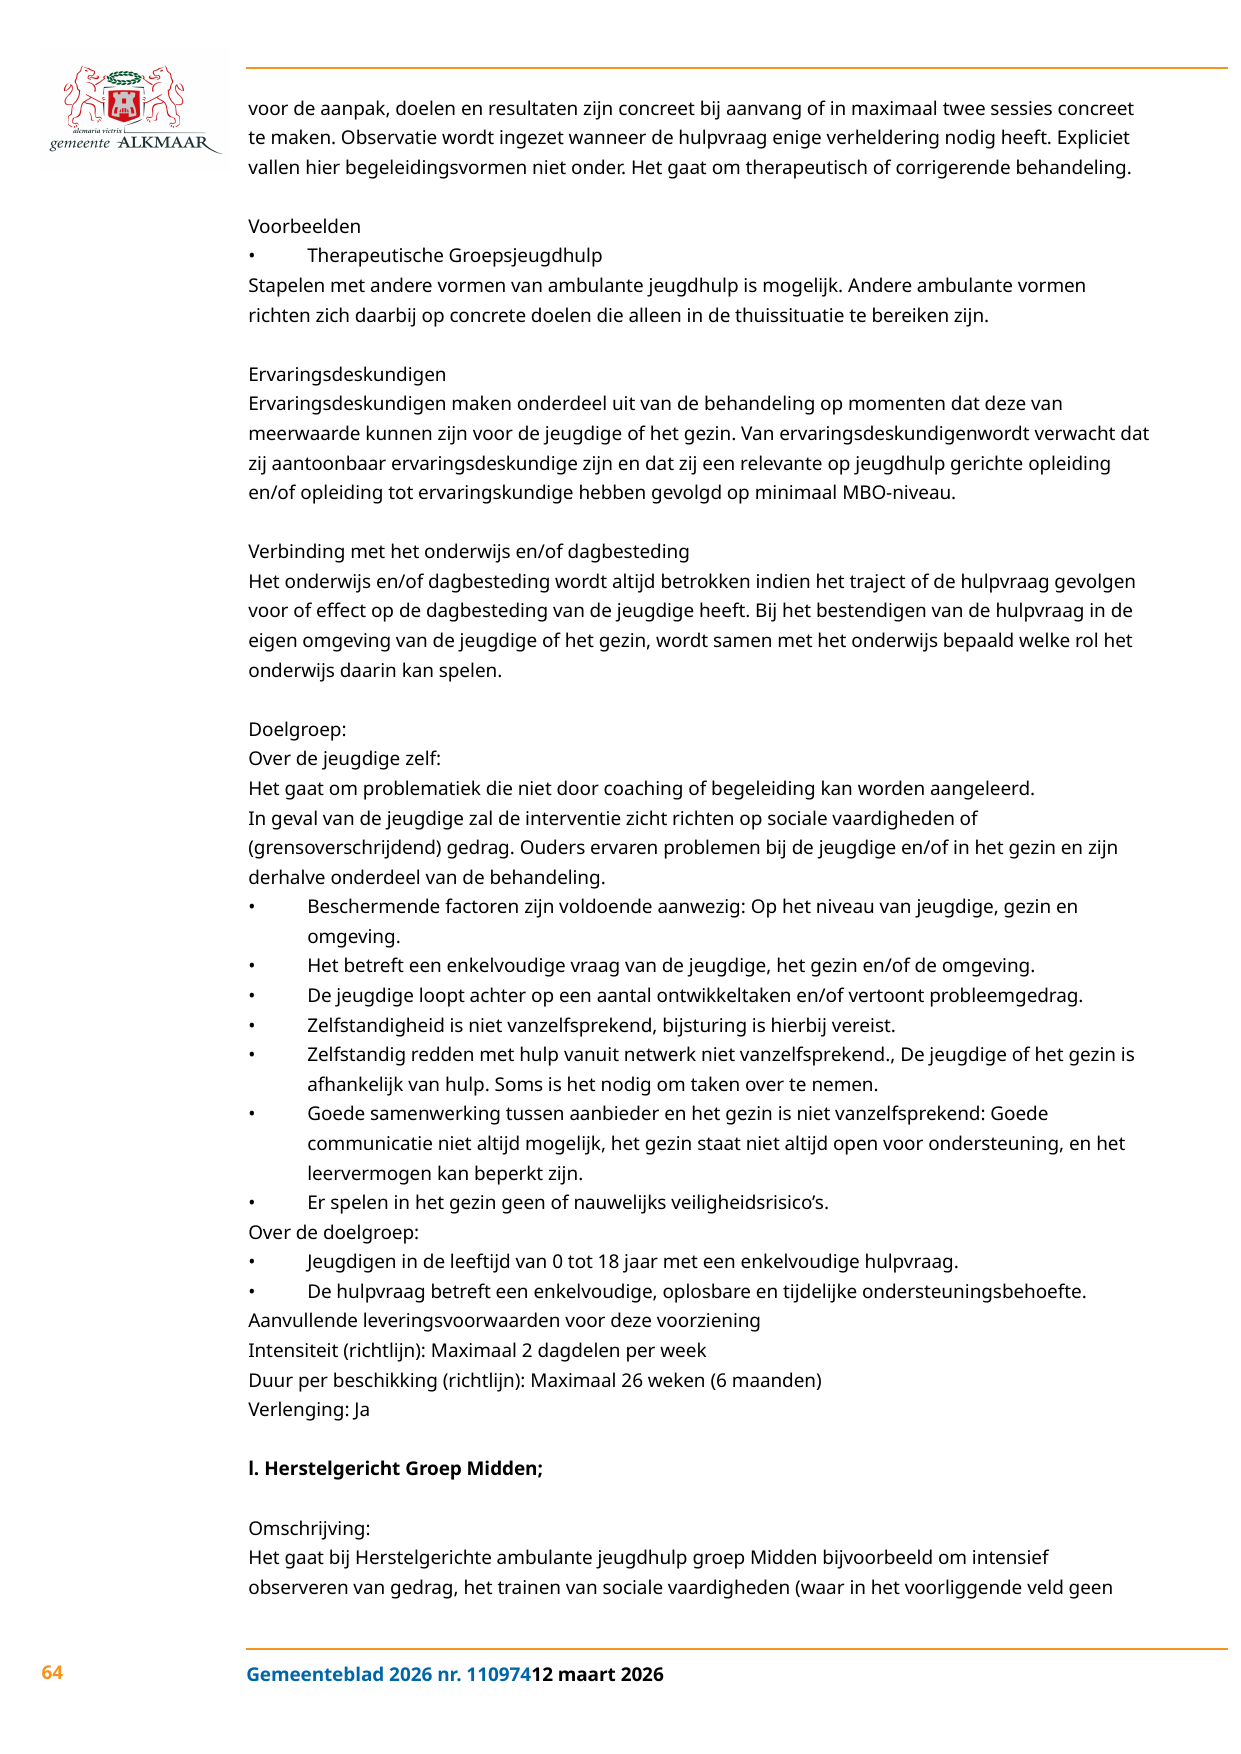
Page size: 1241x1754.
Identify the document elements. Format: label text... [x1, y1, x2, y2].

list Er spelen in het gezin geen of nauwelijks veiligheidsrisico’s. [248, 1189, 1152, 1215]
text Over de jeugdige zelf: [248, 746, 1152, 771]
list Zelfstandig redden met hulp vanuit netwerk niet vanzelfsprekend., De jeugdige of het gezin is afhankelijk van hulp. Soms is het nodig om taken over te nemen. [248, 1041, 1152, 1097]
picture [41, 47, 231, 172]
text Stapelen met andere vormen van ambulante jeugdhulp is mogelijk. Andere ambulante vormen richten zich daarbij op concrete doelen die alleen in de thuissituatie te bereiken zijn. [248, 272, 1152, 328]
text l. Herstelgericht Groep Midden; [248, 1456, 1152, 1481]
text Voorbeelden [248, 213, 1152, 239]
list Therapeutische Groepsjeugdhulp [248, 243, 1152, 268]
text Doelgroep: [248, 716, 1152, 742]
text Het onderwijs en/of dagbesteding wordt altijd betrokken indien het traject of de hulpvraag gevolgen voor of effect op de dagbesteding van de jeugdige heeft. Bij het bestendigen van de hulpvraag in de eigen omgeving van de jeugdige of het gezin, wordt samen met het onderwijs bepaald welke rol het onderwijs daarin kan spelen. [248, 568, 1152, 683]
text Duur per beschikking (richtlijn): Maximaal 26 weken (6 maanden) [248, 1367, 1152, 1393]
list Zelfstandigheid is niet vanzelfsprekend, bijsturing is hierbij vereist. [248, 1012, 1152, 1038]
text Ervaringsdeskundigen maken onderdeel uit van de behandeling op momenten dat deze van meerwaarde kunnen zijn voor de jeugdige of het gezin. Van ervaringsdeskundigenwordt verwacht dat zij aantoonbaar ervaringsdeskundige zijn en dat zij een relevante op jeugdhulp gerichte opleiding en/of opleiding tot ervaringskundige hebben gevolgd op minimaal MBO-niveau. [248, 391, 1152, 505]
text Intensiteit (richtlijn): Maximaal 2 dagdelen per week [248, 1337, 1152, 1363]
list De jeugdige loopt achter op een aantal ontwikkeltaken en/of vertoont probleemgedrag. [248, 982, 1152, 1008]
list Het betreft een enkelvoudige vraag van de jeugdige, het gezin en/of de omgeving. [248, 953, 1152, 978]
list Jeugdigen in de leeftijd van 0 tot 18 jaar met een enkelvoudige hulpvraag. [248, 1248, 1152, 1274]
text Verlenging: Ja [248, 1396, 1152, 1422]
text Ervaringsdeskundigen [248, 361, 1152, 387]
text Verbinding met het onderwijs en/of dagbesteding [248, 538, 1152, 564]
text Aanvullende leveringsvoorwaarden voor deze voorziening [248, 1308, 1152, 1333]
text voor de aanpak, doelen en resultaten zijn concreet bij aanvang of in maximaal twee sessies concreet te maken. Observatie wordt ingezet wanneer de hulpvraag enige verheldering nodig heeft. Expliciet vallen hier begeleidingsvormen niet onder. Het gaat om therapeutisch of corrigerende behandeling. [248, 95, 1152, 180]
text Over de doelgroep: [248, 1219, 1152, 1245]
list Beschermende factoren zijn voldoende aanwezig: Op het niveau van jeugdige, gezin en omgeving. [248, 893, 1152, 949]
text Het gaat bij Herstelgerichte ambulante jeugdhulp groep Midden bijvoorbeeld om intensief observeren van gedrag, het trainen van sociale vaardigheden (waar in het voorliggende veld geen [248, 1544, 1152, 1600]
text Omschrijving: [248, 1515, 1152, 1541]
text In geval van de jeugdige zal de interventie zicht richten op sociale vaardigheden of (grensoverschrijdend) gedrag. Ouders ervaren problemen bij de jeugdige en/of in het gezin en zijn derhalve onderdeel van de behandeling. [248, 805, 1152, 890]
list De hulpvraag betreft een enkelvoudige, oplosbare en tijdelijke ondersteuningsbehoefte. [248, 1278, 1152, 1304]
list Goede samenwerking tussen aanbieder en het gezin is niet vanzelfsprekend: Goede communicatie niet altijd mogelijk, het gezin staat niet altijd open voor ondersteuning, en het leervermogen kan beperkt zijn. [248, 1101, 1152, 1186]
text Het gaat om problematiek die niet door coaching of begeleiding kan worden aangeleerd. [248, 775, 1152, 801]
